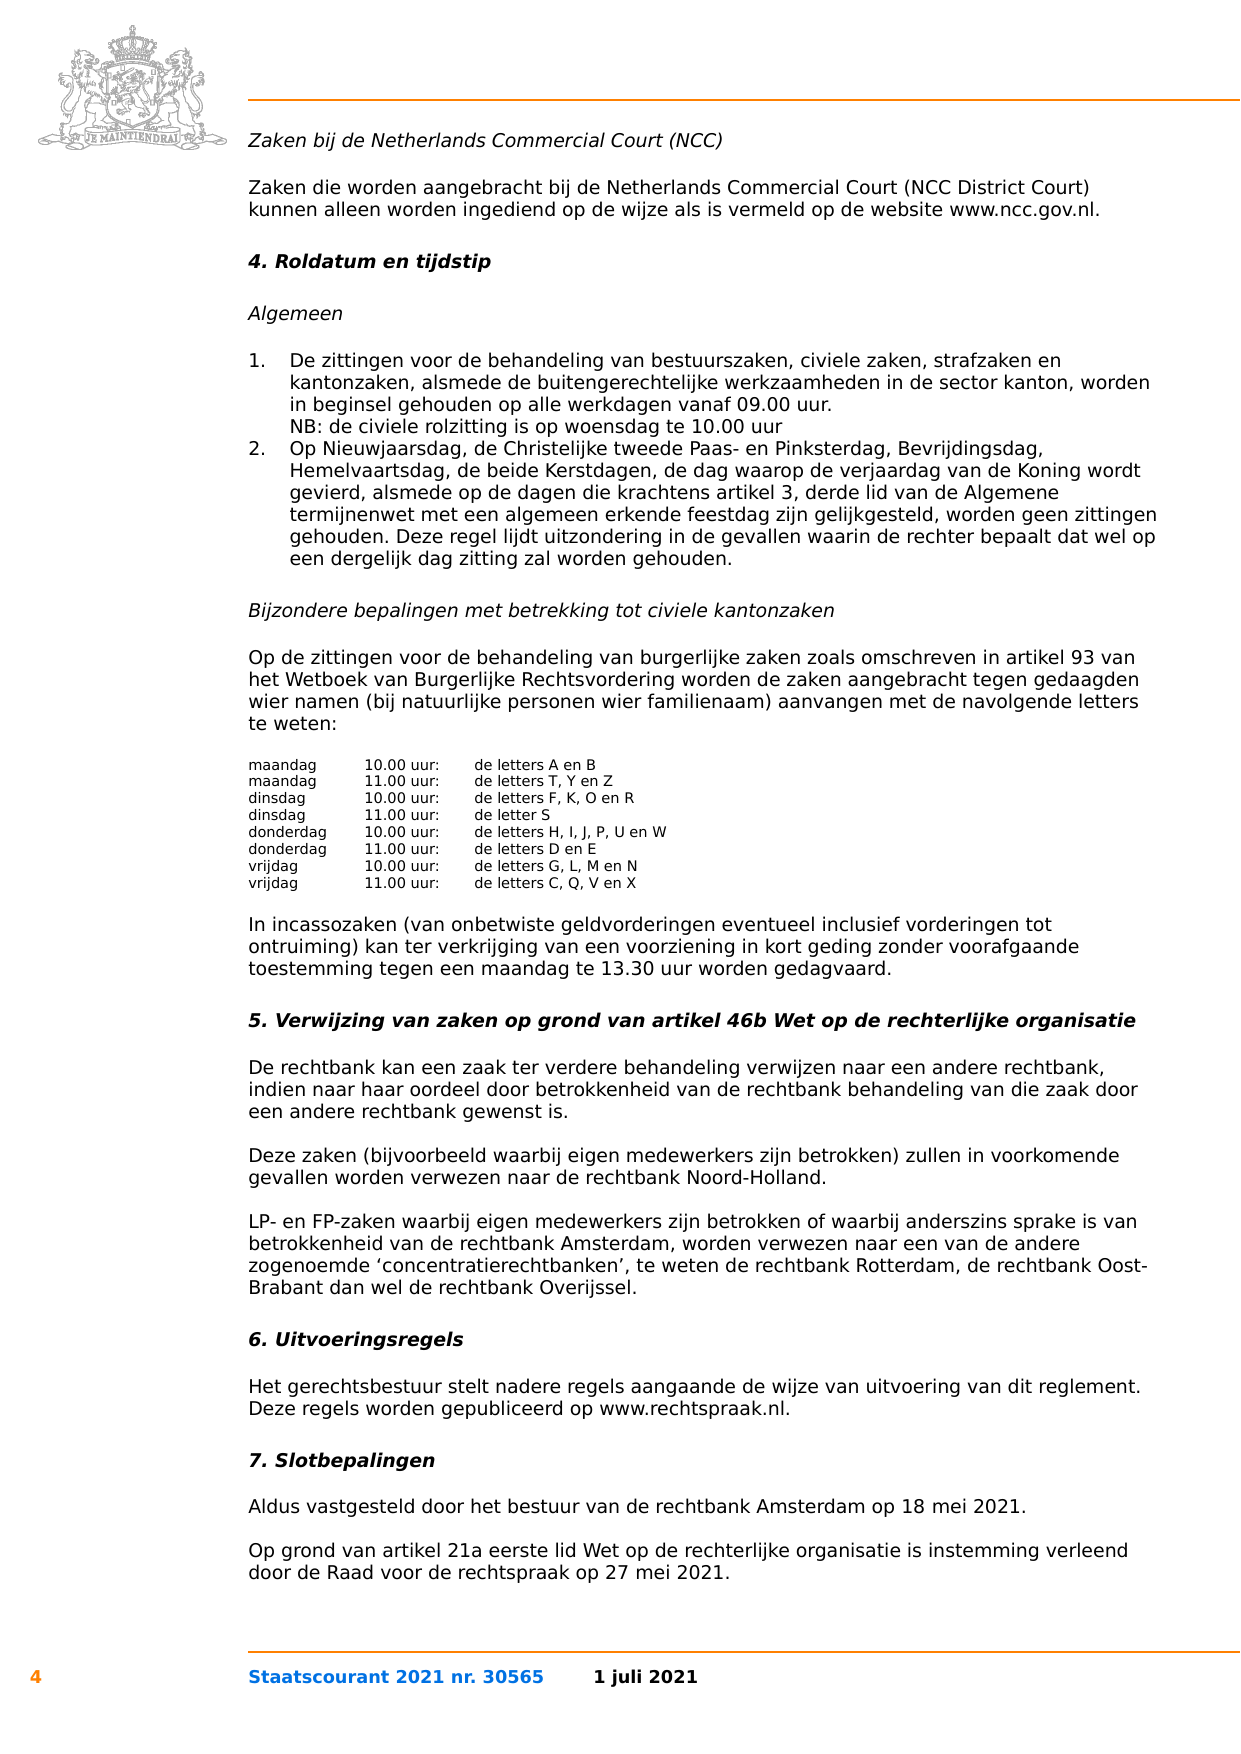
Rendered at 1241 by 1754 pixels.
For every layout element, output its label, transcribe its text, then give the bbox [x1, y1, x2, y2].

table_cell 10.00 uur: [358, 824, 468, 841]
table_cell de letters F, K, O en R [468, 790, 1163, 807]
subtitle 4. Roldatum en tijdstip [248, 251, 1163, 273]
subtitle Algemeen [248, 303, 1163, 325]
table_cell 11.00 uur: [358, 875, 468, 892]
table_header de letters A en B [468, 756, 1163, 773]
text Op grond van artikel 21a eerste lid Wet op de rechterlijke organisatie is instemming verleend door de Raad voor de rechtspraak op 27 mei 2021. [248, 1540, 1163, 1584]
text De rechtbank kan een zaak ter verdere behandeling verwijzen naar een andere rechtbank, indien naar haar oordeel door betrokkenheid van de rechtbank behandeling van die zaak door een andere rechtbank gewenst is. [248, 1057, 1163, 1123]
table_header maandag [248, 756, 358, 773]
table_cell de letters D en E [468, 841, 1163, 858]
text 2. Op Nieuwjaarsdag, de Christelijke tweede Paas- en Pinksterdag, Bevrijdingsdag, Hemelvaartsdag, de beide Kerstdagen, de dag waarop de verjaardag van de Koning wordt gevierd, alsmede op de dagen die krachtens artikel 3, derde lid van de Algemene termijnenwet met een algemeen erkende feestdag zijn gelijkgesteld, worden geen zittingen gehouden. Deze regel lijdt uitzondering in de gevallen waarin de rechter bepaalt dat wel op een dergelijk dag zitting zal worden gehouden. [248, 438, 1163, 569]
table_cell maandag [248, 773, 358, 790]
text LP- en FP-zaken waarbij eigen medewerkers zijn betrokken of waarbij anderszins sprake is van betrokkenheid van de rechtbank Amsterdam, worden verwezen naar een van de andere zogenoemde ‘concentratierechtbanken’, te weten de rechtbank Rotterdam, de rechtbank Oost-Brabant dan wel de rechtbank Overijssel. [248, 1211, 1163, 1298]
table_cell vrijdag [248, 858, 358, 875]
table_cell de letter S [468, 807, 1163, 824]
subtitle 7. Slotbepalingen [248, 1449, 1163, 1471]
table_cell donderdag [248, 841, 358, 858]
text Zaken die worden aangebracht bij de Netherlands Commercial Court (NCC District Court) kunnen alleen worden ingediend op de wijze als is vermeld op de website www.ncc.gov.nl. [248, 177, 1163, 221]
text Het gerechtsbestuur stelt nadere regels aangaande de wijze van uitvoering van dit reglement. Deze regels worden gepubliceerd op www.rechtspraak.nl. [248, 1376, 1163, 1419]
subtitle Zaken bij de Netherlands Commercial Court (NCC) [248, 130, 1163, 152]
text Op de zittingen voor de behandeling van burgerlijke zaken zoals omschreven in artikel 93 van het Wetboek van Burgerlijke Rechtsvordering worden de zaken aangebracht tegen gedaagden wier namen (bij natuurlijke personen wier familienaam) aanvangen met de navolgende letters te weten: [248, 647, 1163, 734]
text In incassozaken (van onbetwiste geldvorderingen eventueel inclusief vorderingen tot ontruiming) kan ter verkrijging van een voorziening in kort geding zonder voorafgaande toestemming tegen een maandag te 13.30 uur worden gedagvaard. [248, 914, 1163, 980]
table_cell 10.00 uur: [358, 858, 468, 875]
table_header 10.00 uur: [358, 756, 468, 773]
subtitle 5. Verwijzing van zaken op grond van artikel 46b Wet op de rechterlijke organisatie [248, 1010, 1163, 1032]
table_cell de letters T, Y en Z [468, 773, 1163, 790]
table_cell vrijdag [248, 875, 358, 892]
table_cell de letters C, Q, V en X [468, 875, 1163, 892]
table_cell 11.00 uur: [358, 773, 468, 790]
table_cell 11.00 uur: [358, 841, 468, 858]
table_cell 10.00 uur: [358, 790, 468, 807]
table_cell dinsdag [248, 790, 358, 807]
subtitle 6. Uitvoeringsregels [248, 1328, 1163, 1351]
text Deze zaken (bijvoorbeeld waarbij eigen medewerkers zijn betrokken) zullen in voorkomende gevallen worden verwezen naar de rechtbank Noord-Holland. [248, 1145, 1163, 1189]
table_cell dinsdag [248, 807, 358, 824]
text 1. De zittingen voor de behandeling van bestuurszaken, civiele zaken, strafzaken en kantonzaken, alsmede de buitengerechtelijke werkzaamheden in de sector kanton, worden in beginsel gehouden op alle werkdagen vanaf 09.00 uur. [248, 350, 1163, 416]
table_cell de letters G, L, M en N [468, 858, 1163, 875]
text NB: de civiele rolzitting is op woensdag te 10.00 uur [289, 416, 1163, 438]
text Aldus vastgesteld door het bestuur van de rechtbank Amsterdam op 18 mei 2021. [248, 1496, 1163, 1518]
table_cell de letters H, I, J, P, U en W [468, 824, 1163, 841]
picture [38, 25, 227, 150]
table_cell donderdag [248, 824, 358, 841]
table_cell 11.00 uur: [358, 807, 468, 824]
subtitle Bijzondere bepalingen met betrekking tot civiele kantonzaken [248, 599, 1163, 622]
